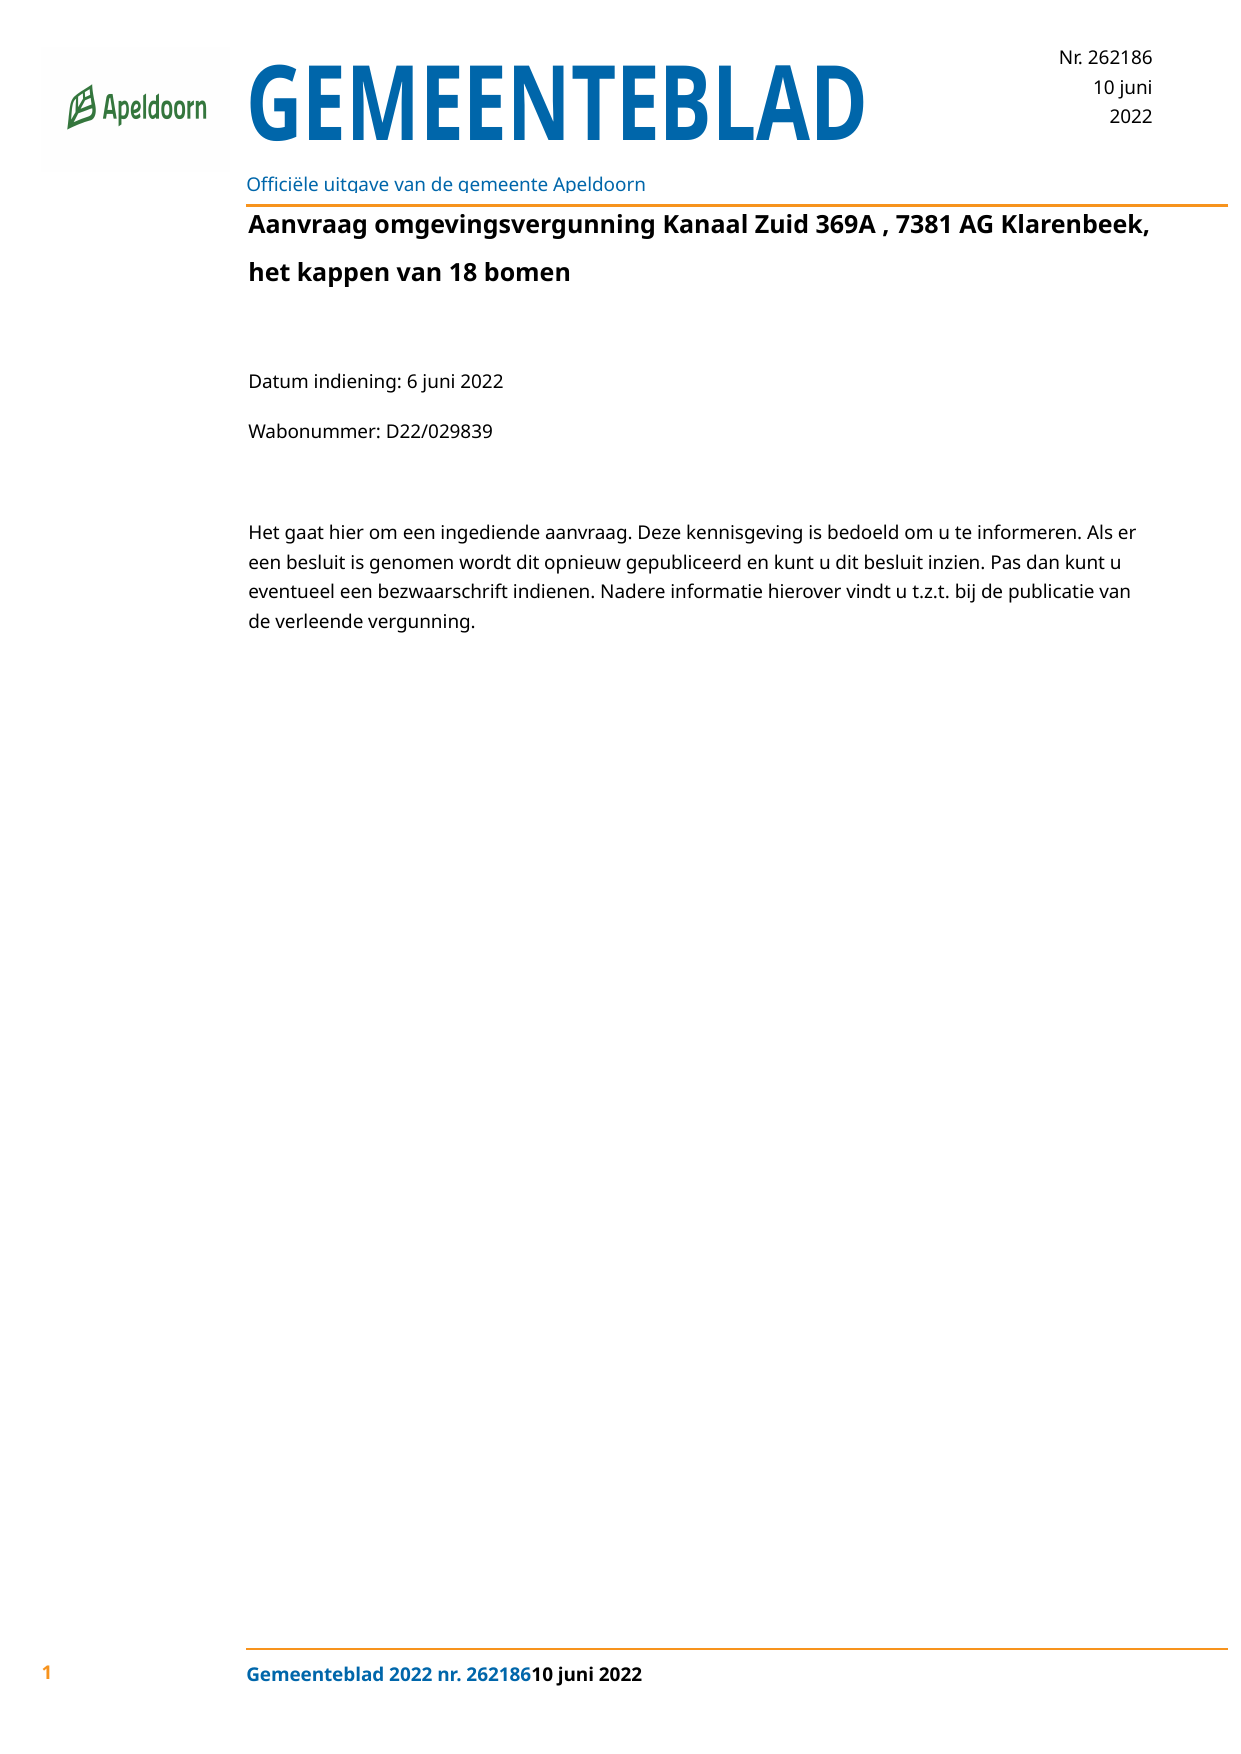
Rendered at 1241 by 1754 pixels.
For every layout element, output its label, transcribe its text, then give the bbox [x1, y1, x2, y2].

text Het gaat hier om een ingediende aanvraag. Deze kennisgeving is bedoeld om u te informeren. Als er een besluit is genomen wordt dit opnieuw gepubliceerd en kunt u dit besluit inzien. Pas dan kunt u eventueel een bezwaarschrift indienen. Nadere informatie hierover vindt u t.z.t. bij de publicatie van de verleende vergunning. [248, 519, 1152, 634]
text Datum indiening: 6 juni 2022 [248, 368, 1152, 394]
picture [41, 47, 231, 172]
text Aanvraag omgevingsvergunning Kanaal Zuid 369A , 7381 AG Klarenbeek, het kappen van 18 bomen [248, 207, 1152, 288]
text Wabonummer: D22/029839 [248, 419, 1152, 444]
